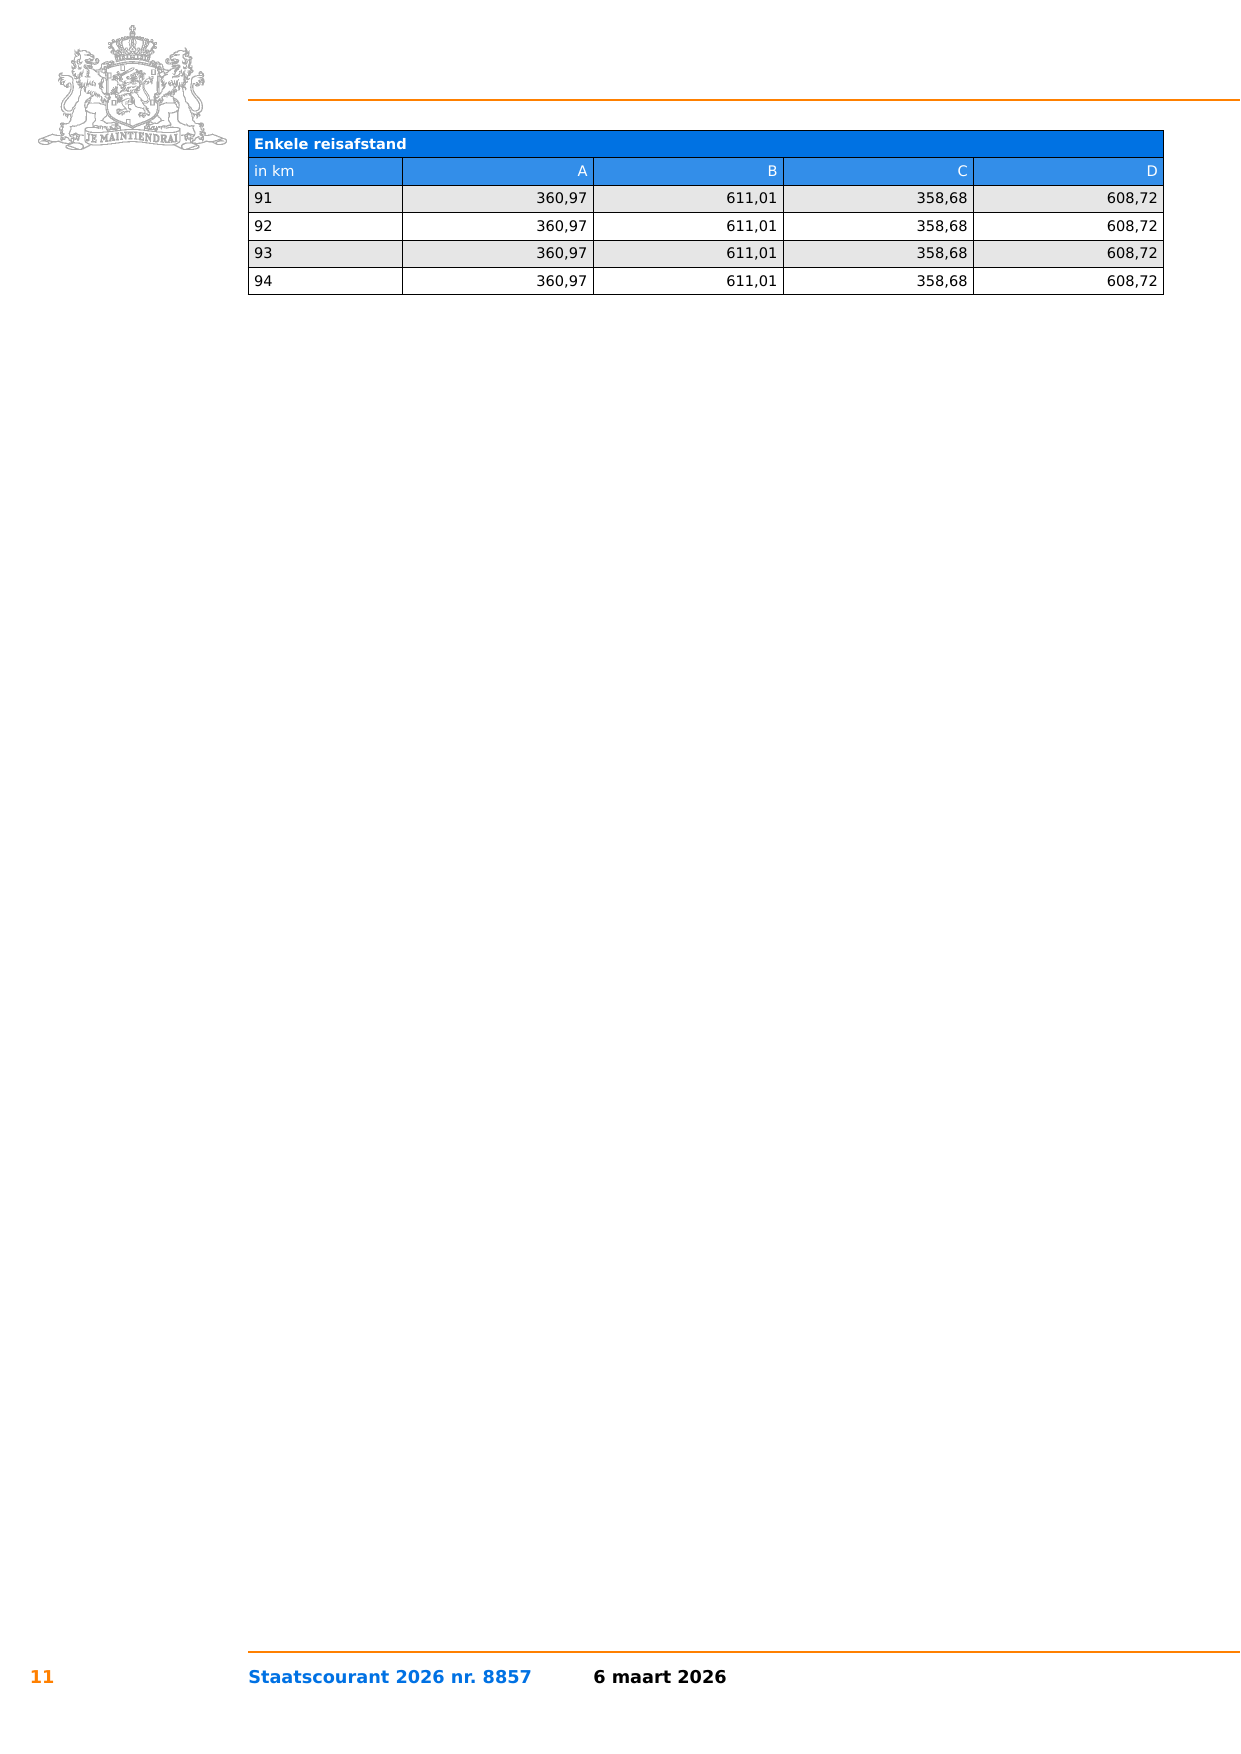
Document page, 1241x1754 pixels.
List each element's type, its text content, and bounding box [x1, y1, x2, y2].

table_cell C [784, 158, 973, 185]
table_cell 91 [249, 186, 402, 212]
table_cell A [403, 158, 593, 185]
table_cell 94 [249, 268, 402, 294]
table_header Enkele reisafstand [249, 131, 1163, 157]
table_cell 608,72 [974, 186, 1163, 212]
table_cell D [974, 158, 1163, 185]
table_cell in km [249, 158, 402, 185]
table_cell 92 [249, 213, 402, 239]
table_cell 611,01 [594, 268, 783, 294]
table_cell 611,01 [594, 186, 783, 212]
picture [38, 25, 227, 150]
table_cell B [594, 158, 783, 185]
table_cell 358,68 [784, 186, 973, 212]
table_cell 360,97 [403, 213, 593, 239]
table_cell 611,01 [594, 213, 783, 239]
table_cell 358,68 [784, 268, 973, 294]
table_cell 608,72 [974, 241, 1163, 267]
table_cell 360,97 [403, 268, 593, 294]
table_cell 358,68 [784, 213, 973, 239]
table_cell 608,72 [974, 213, 1163, 239]
table_cell 360,97 [403, 241, 593, 267]
table_cell 358,68 [784, 241, 973, 267]
table_cell 611,01 [594, 241, 783, 267]
table_cell 608,72 [974, 268, 1163, 294]
table_cell 360,97 [403, 186, 593, 212]
table_cell 93 [249, 241, 402, 267]
